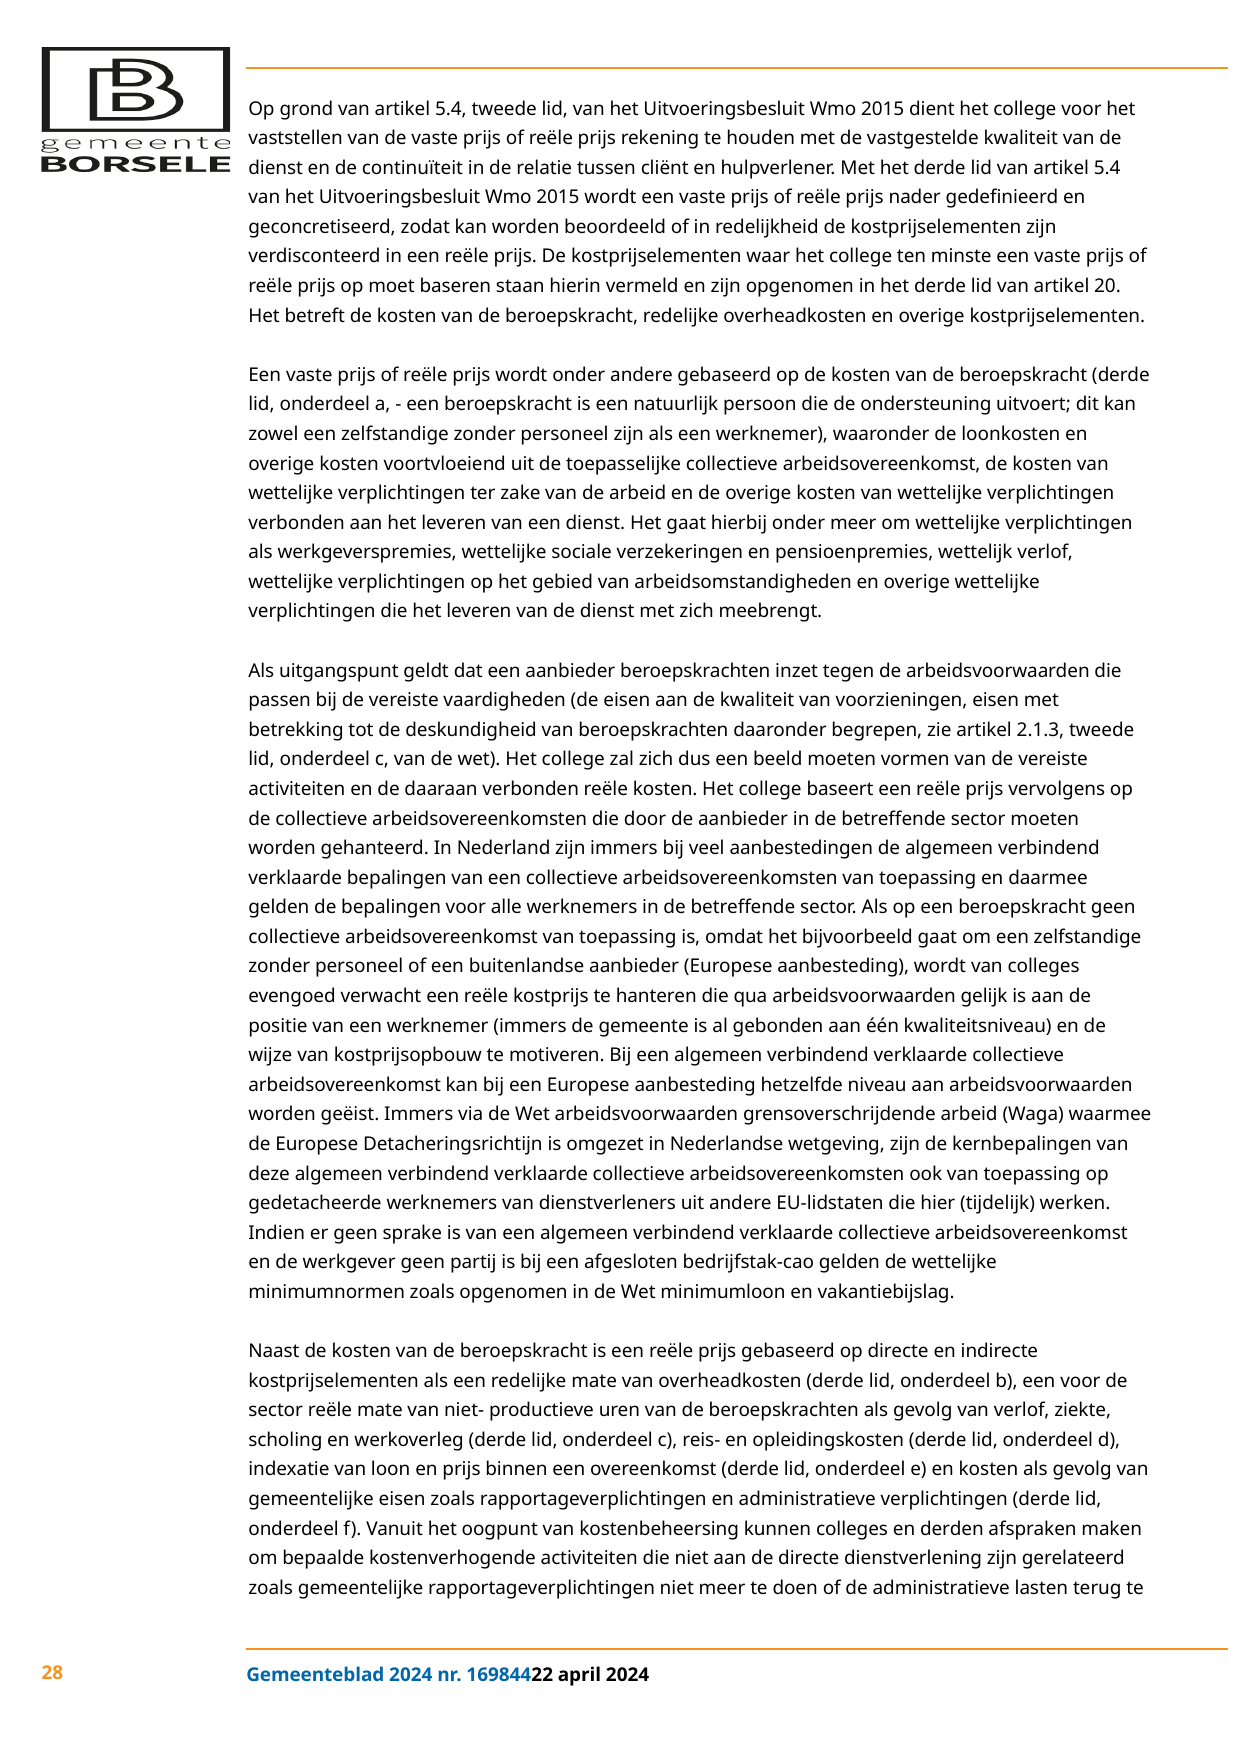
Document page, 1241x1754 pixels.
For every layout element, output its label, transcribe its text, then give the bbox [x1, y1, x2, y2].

text Een vaste prijs of reële prijs wordt onder andere gebaseerd op de kosten van de beroepskracht (derde lid, onderdeel a, - een beroepskracht is een natuurlijk persoon die de ondersteuning uitvoert; dit kan zowel een zelfstandige zonder personeel zijn als een werknemer), waaronder de loonkosten en overige kosten voortvloeiend uit de toepasselijke collectieve arbeidsovereenkomst, de kosten van wettelijke verplichtingen ter zake van de arbeid en de overige kosten van wettelijke verplichtingen verbonden aan het leveren van een dienst. Het gaat hierbij onder meer om wettelijke verplichtingen als werkgeverspremies, wettelijke sociale verzekeringen en pensioenpremies, wettelijk verlof, wettelijke verplichtingen op het gebied van arbeidsomstandigheden en overige wettelijke verplichtingen die het leveren van de dienst met zich meebrengt. [248, 361, 1152, 623]
text Naast de kosten van de beroepskracht is een reële prijs gebaseerd op directe en indirecte kostprijselementen als een redelijke mate van overheadkosten (derde lid, onderdeel b), een voor de sector reële mate van niet- productieve uren van de beroepskrachten als gevolg van verlof, ziekte, scholing en werkoverleg (derde lid, onderdeel c), reis- en opleidingskosten (derde lid, onderdeel d), indexatie van loon en prijs binnen een overeenkomst (derde lid, onderdeel e) en kosten als gevolg van gemeentelijke eisen zoals rapportageverplichtingen en administratieve verplichtingen (derde lid, onderdeel f). Vanuit het oogpunt van kostenbeheersing kunnen colleges en derden afspraken maken om bepaalde kostenverhogende activiteiten die niet aan de directe dienstverlening zijn gerelateerd zoals gemeentelijke rapportageverplichtingen niet meer te doen of de administratieve lasten terug te [248, 1337, 1152, 1600]
text Als uitgangspunt geldt dat een aanbieder beroepskrachten inzet tegen de arbeidsvoorwaarden die passen bij de vereiste vaardigheden (de eisen aan de kwaliteit van voorzieningen, eisen met betrekking tot de deskundigheid van beroepskrachten daaronder begrepen, zie artikel 2.1.3, tweede lid, onderdeel c, van de wet). Het college zal zich dus een beeld moeten vormen van de vereiste activiteiten en de daaraan verbonden reële kosten. Het college baseert een reële prijs vervolgens op de collectieve arbeidsovereenkomsten die door de aanbieder in de betreffende sector moeten worden gehanteerd. In Nederland zijn immers bij veel aanbestedingen de algemeen verbindend verklaarde bepalingen van een collectieve arbeidsovereenkomsten van toepassing en daarmee gelden de bepalingen voor alle werknemers in de betreffende sector. Als op een beroepskracht geen collectieve arbeidsovereenkomst van toepassing is, omdat het bijvoorbeeld gaat om een zelfstandige zonder personeel of een buitenlandse aanbieder (Europese aanbesteding), wordt van colleges evengoed verwacht een reële kostprijs te hanteren die qua arbeidsvoorwaarden gelijk is aan de positie van een werknemer (immers de gemeente is al gebonden aan één kwaliteitsniveau) en de wijze van kostprijsopbouw te motiveren. Bij een algemeen verbindend verklaarde collectieve arbeidsovereenkomst kan bij een Europese aanbesteding hetzelfde niveau aan arbeidsvoorwaarden worden geëist. Immers via de Wet arbeidsvoorwaarden grensoverschrijdende arbeid (Waga) waarmee de Europese Detacheringsrichtijn is omgezet in Nederlandse wetgeving, zijn de kernbepalingen van deze algemeen verbindend verklaarde collectieve arbeidsovereenkomsten ook van toepassing op gedetacheerde werknemers van dienstverleners uit andere EU-lidstaten die hier (tijdelijk) werken. Indien er geen sprake is van een algemeen verbindend verklaarde collectieve arbeidsovereenkomst en de werkgever geen partij is bij een afgesloten bedrijfstak-cao gelden de wettelijke minimumnormen zoals opgenomen in de Wet minimumloon en vakantiebijslag. [248, 657, 1152, 1304]
picture [41, 47, 231, 172]
text Op grond van artikel 5.4, tweede lid, van het Uitvoeringsbesluit Wmo 2015 dient het college voor het vaststellen van de vaste prijs of reële prijs rekening te houden met de vastgestelde kwaliteit van de dienst en de continuïteit in de relatie tussen cliënt en hulpverlener. Met het derde lid van artikel 5.4 van het Uitvoeringsbesluit Wmo 2015 wordt een vaste prijs of reële prijs nader gedefinieerd en geconcretiseerd, zodat kan worden beoordeeld of in redelijkheid de kostprijselementen zijn verdisconteerd in een reële prijs. De kostprijselementen waar het college ten minste een vaste prijs of reële prijs op moet baseren staan hierin vermeld en zijn opgenomen in het derde lid van artikel 20. Het betreft de kosten van de beroepskracht, redelijke overheadkosten en overige kostprijselementen. [248, 95, 1152, 328]
